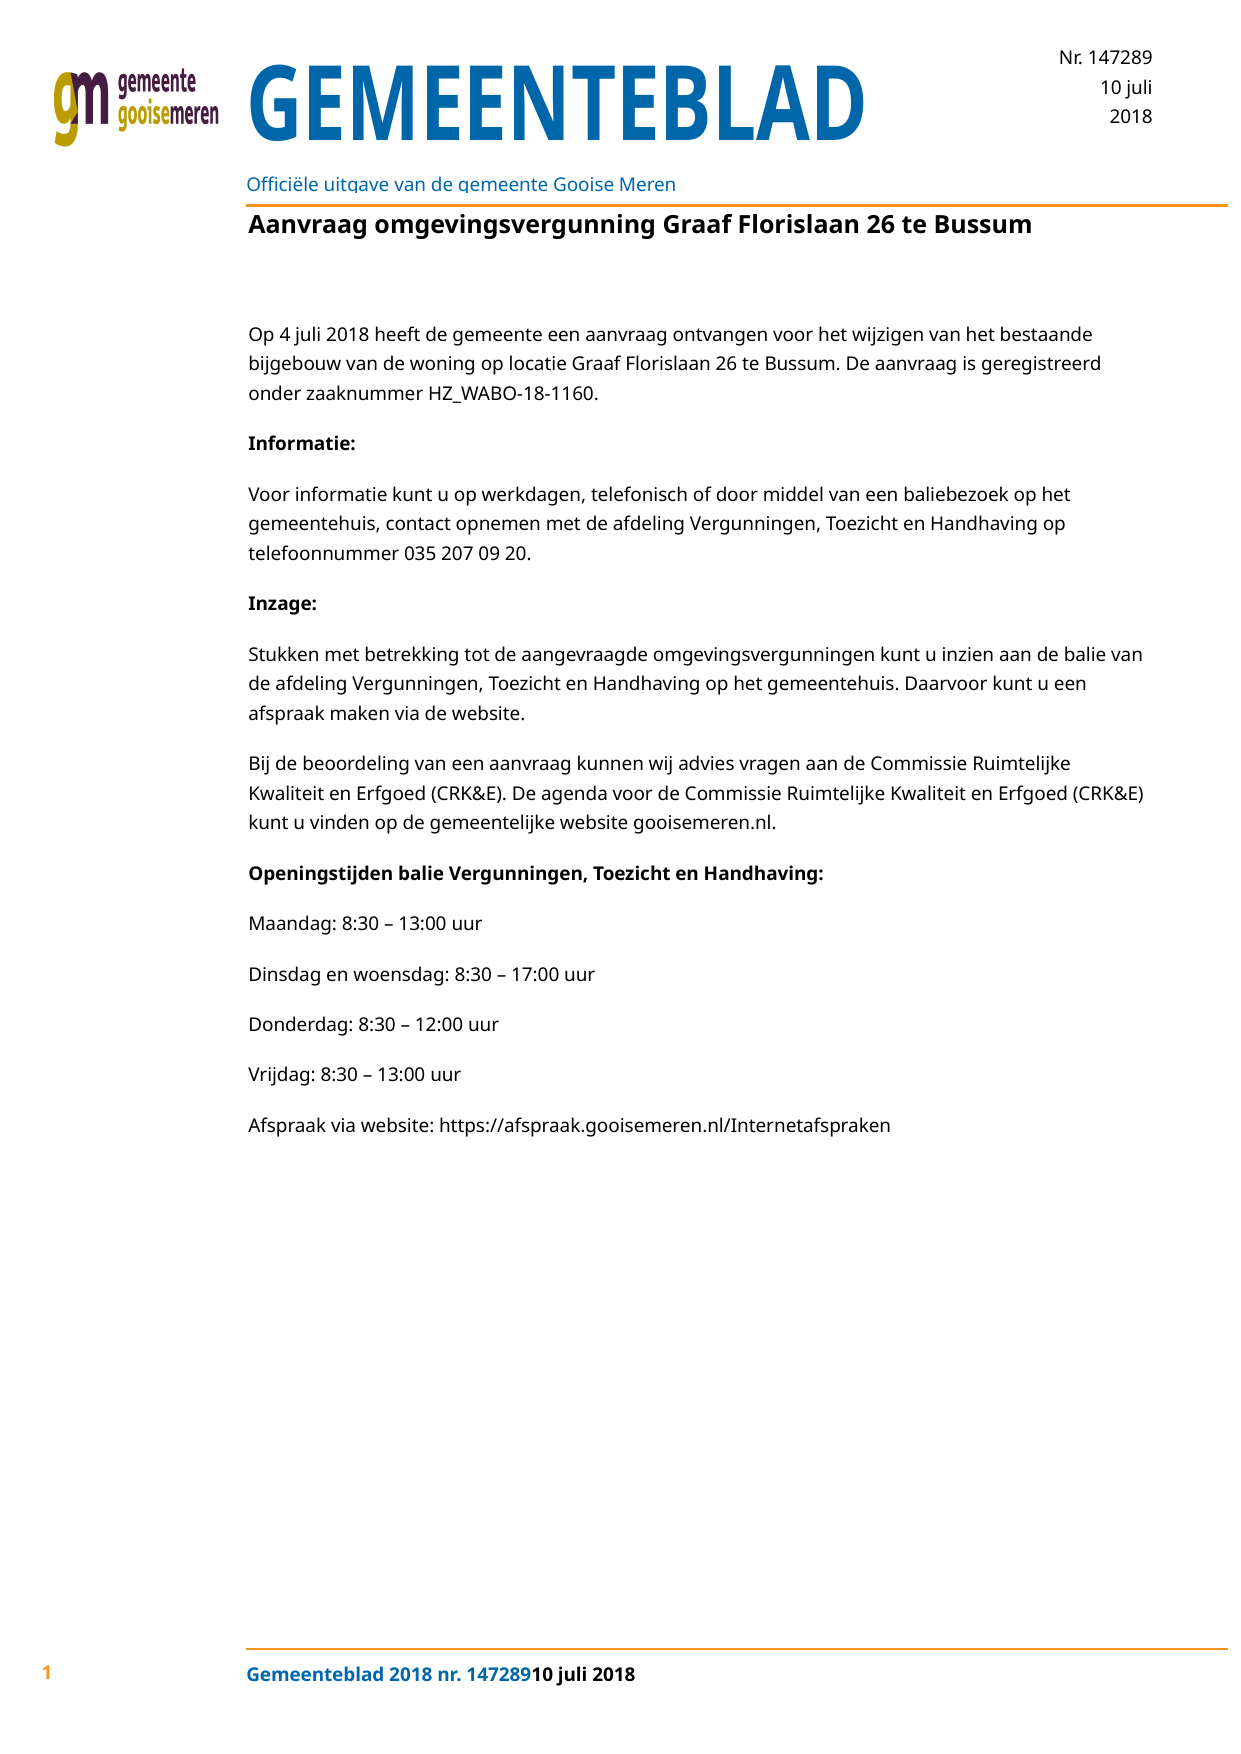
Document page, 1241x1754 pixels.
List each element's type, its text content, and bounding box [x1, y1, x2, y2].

text Voor informatie kunt u op werkdagen, telefonisch of door middel van een baliebezoek op het gemeentehuis, contact opnemen met de afdeling Vergunningen, Toezicht en Handhaving op telefoonnummer 035 207 09 20. [248, 481, 1152, 566]
text Openingstijden balie Vergunningen, Toezicht en Handhaving: [248, 860, 1152, 886]
text Afspraak via website: https://afspraak.gooisemeren.nl/Internetafspraken [248, 1112, 1152, 1138]
text Stukken met betrekking tot de aangevraagde omgevingsvergunningen kunt u inzien aan de balie van de afdeling Vergunningen, Toezicht en Handhaving op het gemeentehuis. Daarvoor kunt u een afspraak maken via de website. [248, 641, 1152, 726]
text Vrijdag: 8:30 – 13:00 uur [248, 1062, 1152, 1087]
text Donderdag: 8:30 – 12:00 uur [248, 1011, 1152, 1037]
text Maandag: 8:30 – 13:00 uur [248, 910, 1152, 936]
text Bij de beoordeling van een aanvraag kunnen wij advies vragen aan de Commissie Ruimtelijke Kwaliteit en Erfgoed (CRK&E). De agenda voor de Commissie Ruimtelijke Kwaliteit en Erfgoed (CRK&E) kunt u vinden op de gemeentelijke website gooisemeren.nl. [248, 750, 1152, 835]
text Aanvraag omgevingsvergunning Graaf Florislaan 26 te Bussum [248, 207, 1152, 241]
text Inzage: [248, 590, 1152, 616]
text Op 4 juli 2018 heeft de gemeente een aanvraag ontvangen voor het wijzigen van het bestaande bijgebouw van de woning op locatie Graaf Florislaan 26 te Bussum. De aanvraag is geregistreerd onder zaaknummer HZ_WABO-18-1160. [248, 321, 1152, 406]
picture [41, 47, 231, 172]
text Informatie: [248, 430, 1152, 456]
text Dinsdag en woensdag: 8:30 – 17:00 uur [248, 961, 1152, 986]
